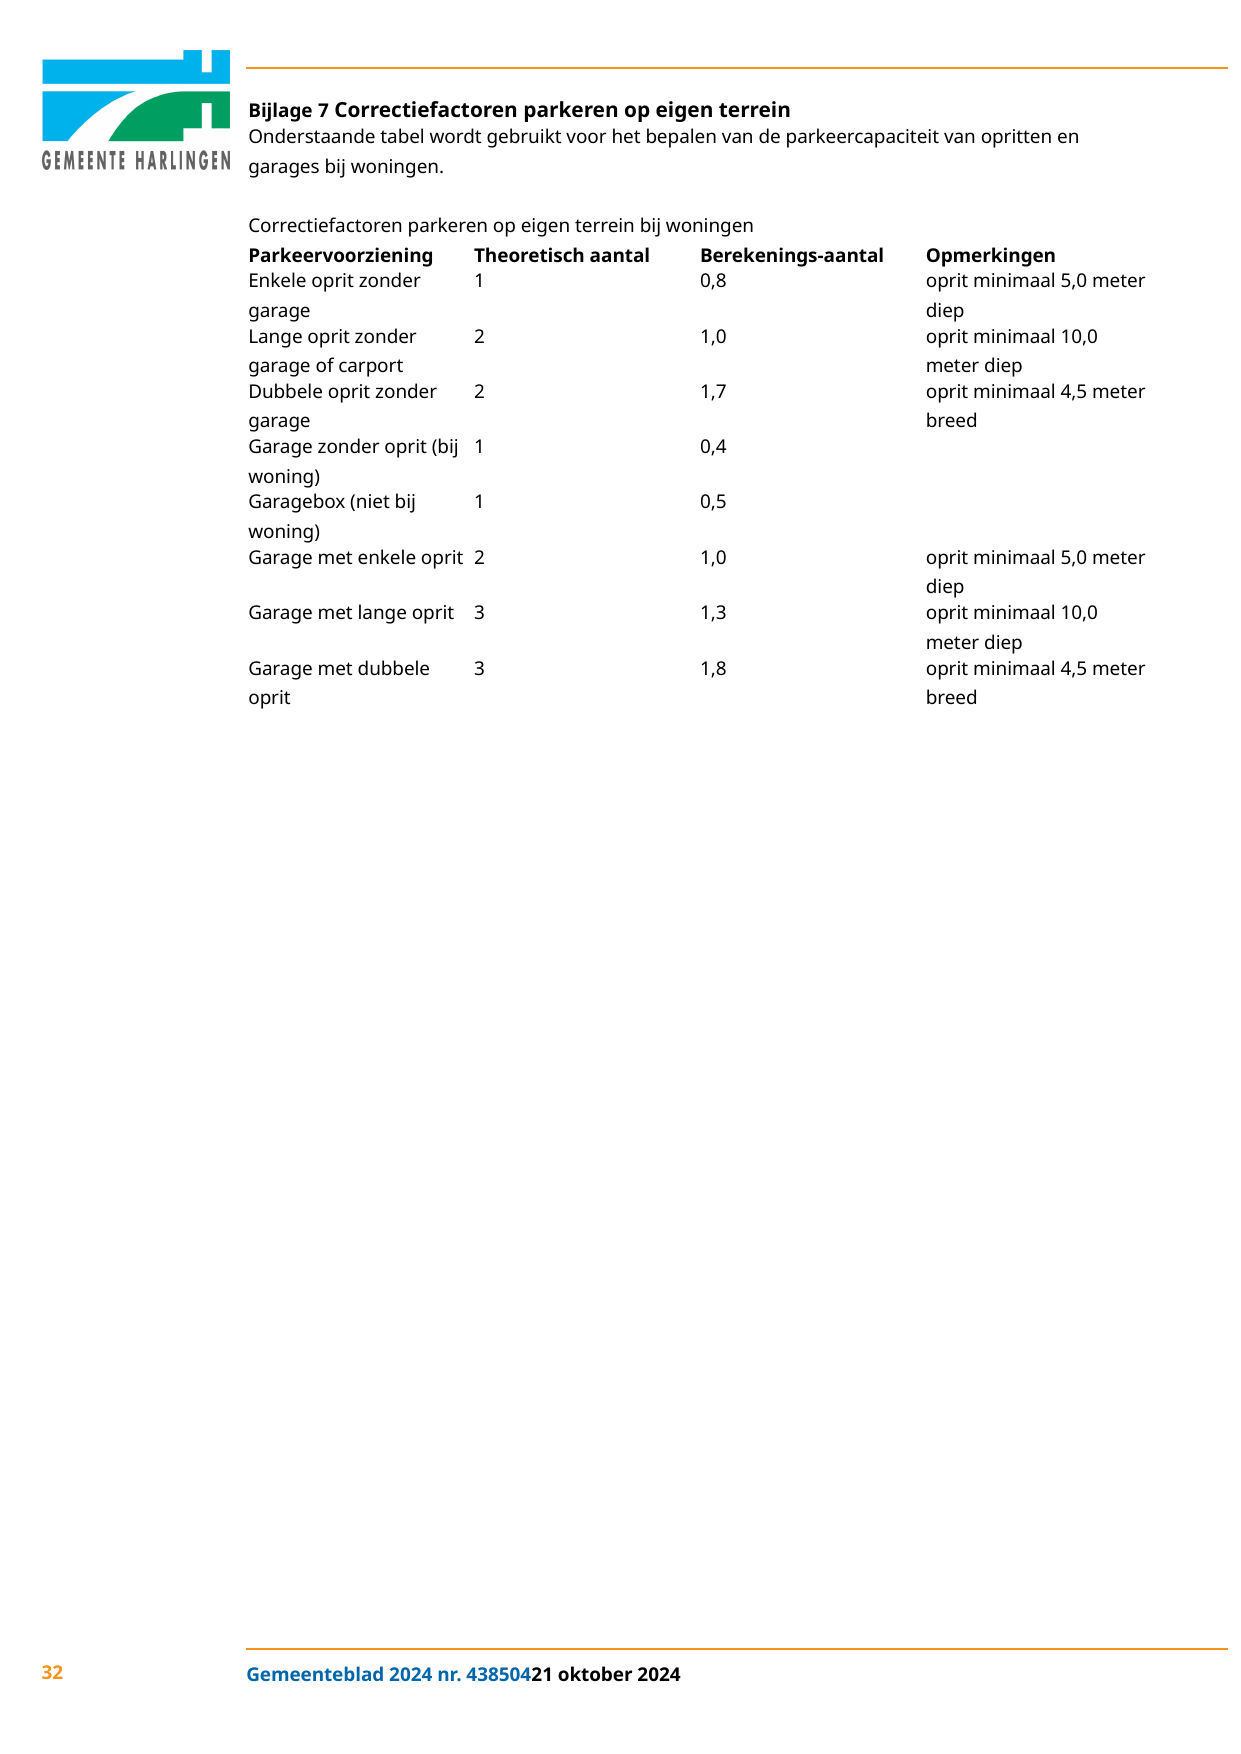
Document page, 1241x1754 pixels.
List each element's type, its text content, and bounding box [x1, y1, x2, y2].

table_cell 0,5 [700, 489, 926, 544]
table_cell oprit minimaal 5,0 meter diep [926, 268, 1152, 323]
table_cell 0,8 [700, 268, 926, 323]
text Onderstaande tabel wordt gebruikt voor het bepalen van de parkeercapaciteit van opritten en garages bij woningen. [248, 123, 1152, 179]
table_cell Garagebox (niet bij woning) [248, 489, 474, 544]
table_cell 1,0 [700, 323, 926, 378]
table_header Opmerkingen [926, 242, 1152, 267]
table_cell 1,3 [700, 599, 926, 655]
table_cell 1,8 [700, 655, 926, 710]
table_cell 1 [474, 434, 700, 489]
table_cell 1 [474, 268, 700, 323]
table_cell 0,4 [700, 434, 926, 489]
table_cell Dubbele oprit zonder garage [248, 378, 474, 433]
table_cell 2 [474, 378, 700, 433]
table_cell [926, 489, 1152, 544]
table_header Theoretisch aantal [474, 242, 700, 267]
table_cell 2 [474, 544, 700, 599]
table_cell 2 [474, 323, 700, 378]
table_cell Garage met enkele oprit [248, 544, 474, 599]
table_cell oprit minimaal 10,0 meter diep [926, 323, 1152, 378]
text Correctiefactoren parkeren op eigen terrein bij woningen [248, 212, 1152, 238]
table_cell Enkele oprit zonder garage [248, 268, 474, 323]
table_cell oprit minimaal 4,5 meter breed [926, 378, 1152, 433]
table_cell [926, 434, 1152, 489]
text Bijlage 7 Correctiefactoren parkeren op eigen terrein [248, 95, 1152, 123]
table_cell oprit minimaal 4,5 meter breed [926, 655, 1152, 710]
picture [41, 47, 231, 172]
table_cell 3 [474, 655, 700, 710]
table_cell 3 [474, 599, 700, 655]
table_cell oprit minimaal 5,0 meter diep [926, 544, 1152, 599]
table_cell Lange oprit zonder garage of carport [248, 323, 474, 378]
table_header Berekenings-aantal [700, 242, 926, 267]
table_cell Garage met dubbele oprit [248, 655, 474, 710]
table_cell Garage zonder oprit (bij woning) [248, 434, 474, 489]
table_cell 1,7 [700, 378, 926, 433]
table_cell oprit minimaal 10,0 meter diep [926, 599, 1152, 655]
table_cell 1 [474, 489, 700, 544]
table_cell Garage met lange oprit [248, 599, 474, 655]
table_header Parkeervoorziening [248, 242, 474, 267]
table_cell 1,0 [700, 544, 926, 599]
